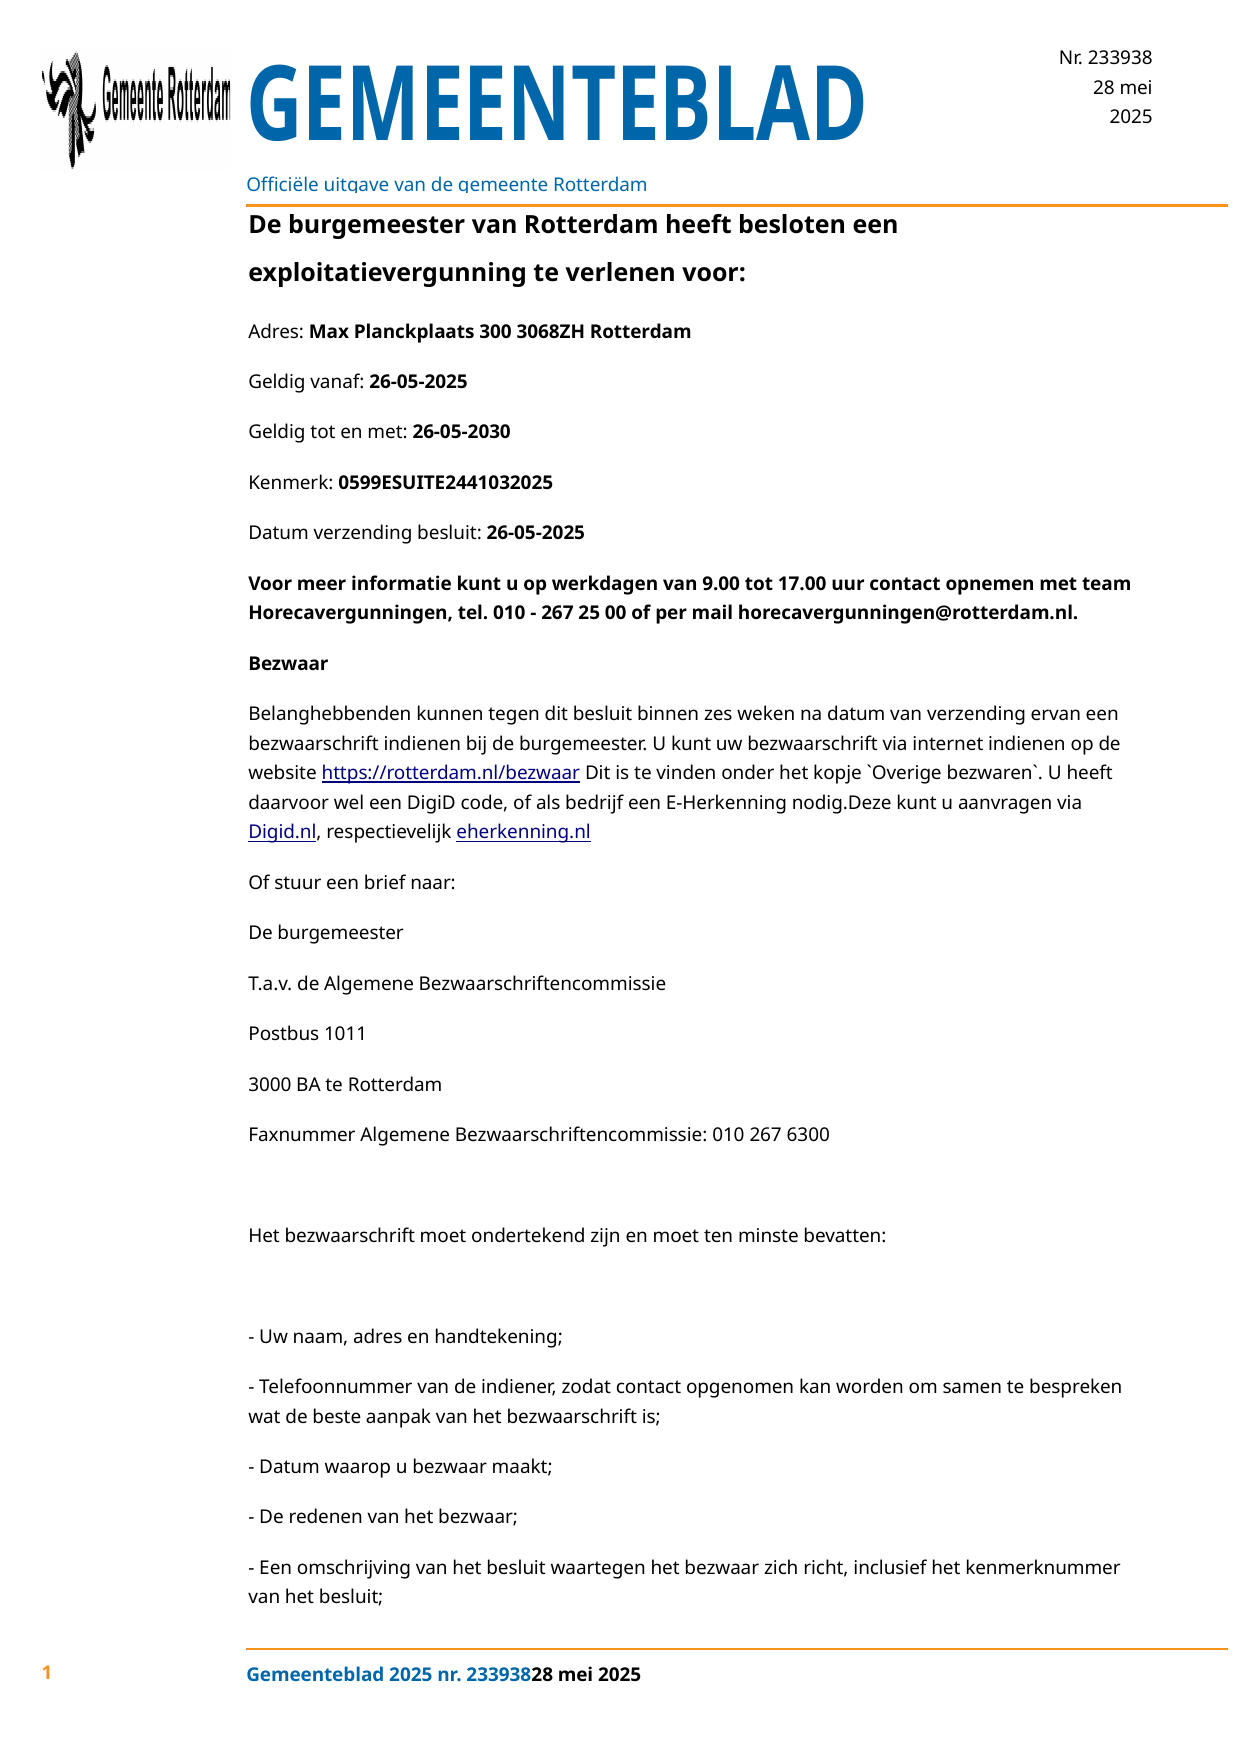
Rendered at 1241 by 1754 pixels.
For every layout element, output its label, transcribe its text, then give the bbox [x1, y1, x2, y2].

text De burgemeester [248, 919, 1152, 945]
text Postbus 1011 [248, 1020, 1152, 1046]
text - De redenen van het bezwaar; [248, 1504, 1152, 1529]
text - Uw naam, adres en handtekening; [248, 1323, 1152, 1349]
text - Datum waarop u bezwaar maakt; [248, 1453, 1152, 1479]
text - Een omschrijving van het besluit waartegen het bezwaar zich richt, inclusief het kenmerknummer van het besluit; [248, 1554, 1152, 1609]
text Adres: Max Planckplaats 300 3068ZH Rotterdam [248, 318, 1152, 344]
text Geldig vanaf: 26-05-2025 [248, 368, 1152, 394]
text Of stuur een brief naar: [248, 869, 1152, 895]
text - Telefoonnummer van de indiener, zodat contact opgenomen kan worden om samen te bespreken wat de beste aanpak van het bezwaarschrift is; [248, 1373, 1152, 1429]
text T.a.v. de Algemene Bezwaarschriftencommissie [248, 970, 1152, 996]
text Geldig tot en met: 26-05-2030 [248, 419, 1152, 444]
text Het bezwaarschrift moet ondertekend zijn en moet ten minste bevatten: [248, 1222, 1152, 1248]
text Bezwaar [248, 650, 1152, 676]
text 3000 BA te Rotterdam [248, 1071, 1152, 1097]
text Faxnummer Algemene Bezwaarschriftencommissie: 010 267 6300 [248, 1121, 1152, 1147]
text Datum verzending besluit: 26-05-2025 [248, 519, 1152, 545]
text Voor meer informatie kunt u op werkdagen van 9.00 tot 17.00 uur contact opnemen met team Horecavergunningen, tel. 010 - 267 25 00 of per mail horecavergunningen@rotterdam.nl. [248, 570, 1152, 625]
text De burgemeester van Rotterdam heeft besloten een exploitatievergunning te verlenen voor: [248, 207, 1152, 288]
text Belanghebbenden kunnen tegen dit besluit binnen zes weken na datum van verzending ervan een bezwaarschrift indienen bij de burgemeester. U kunt uw bezwaarschrift via internet indienen op de website https://rotterdam.nl/bezwaar Dit is te vinden onder het kopje `Overige bezwaren`. U heeft daarvoor wel een DigiD code, of als bedrijf een E-Herkenning nodig.Deze kunt u aanvragen via Digid.nl, respectievelijk eherkenning.nl [248, 700, 1152, 844]
text Kenmerk: 0599ESUITE2441032025 [248, 469, 1152, 495]
picture [41, 47, 231, 172]
